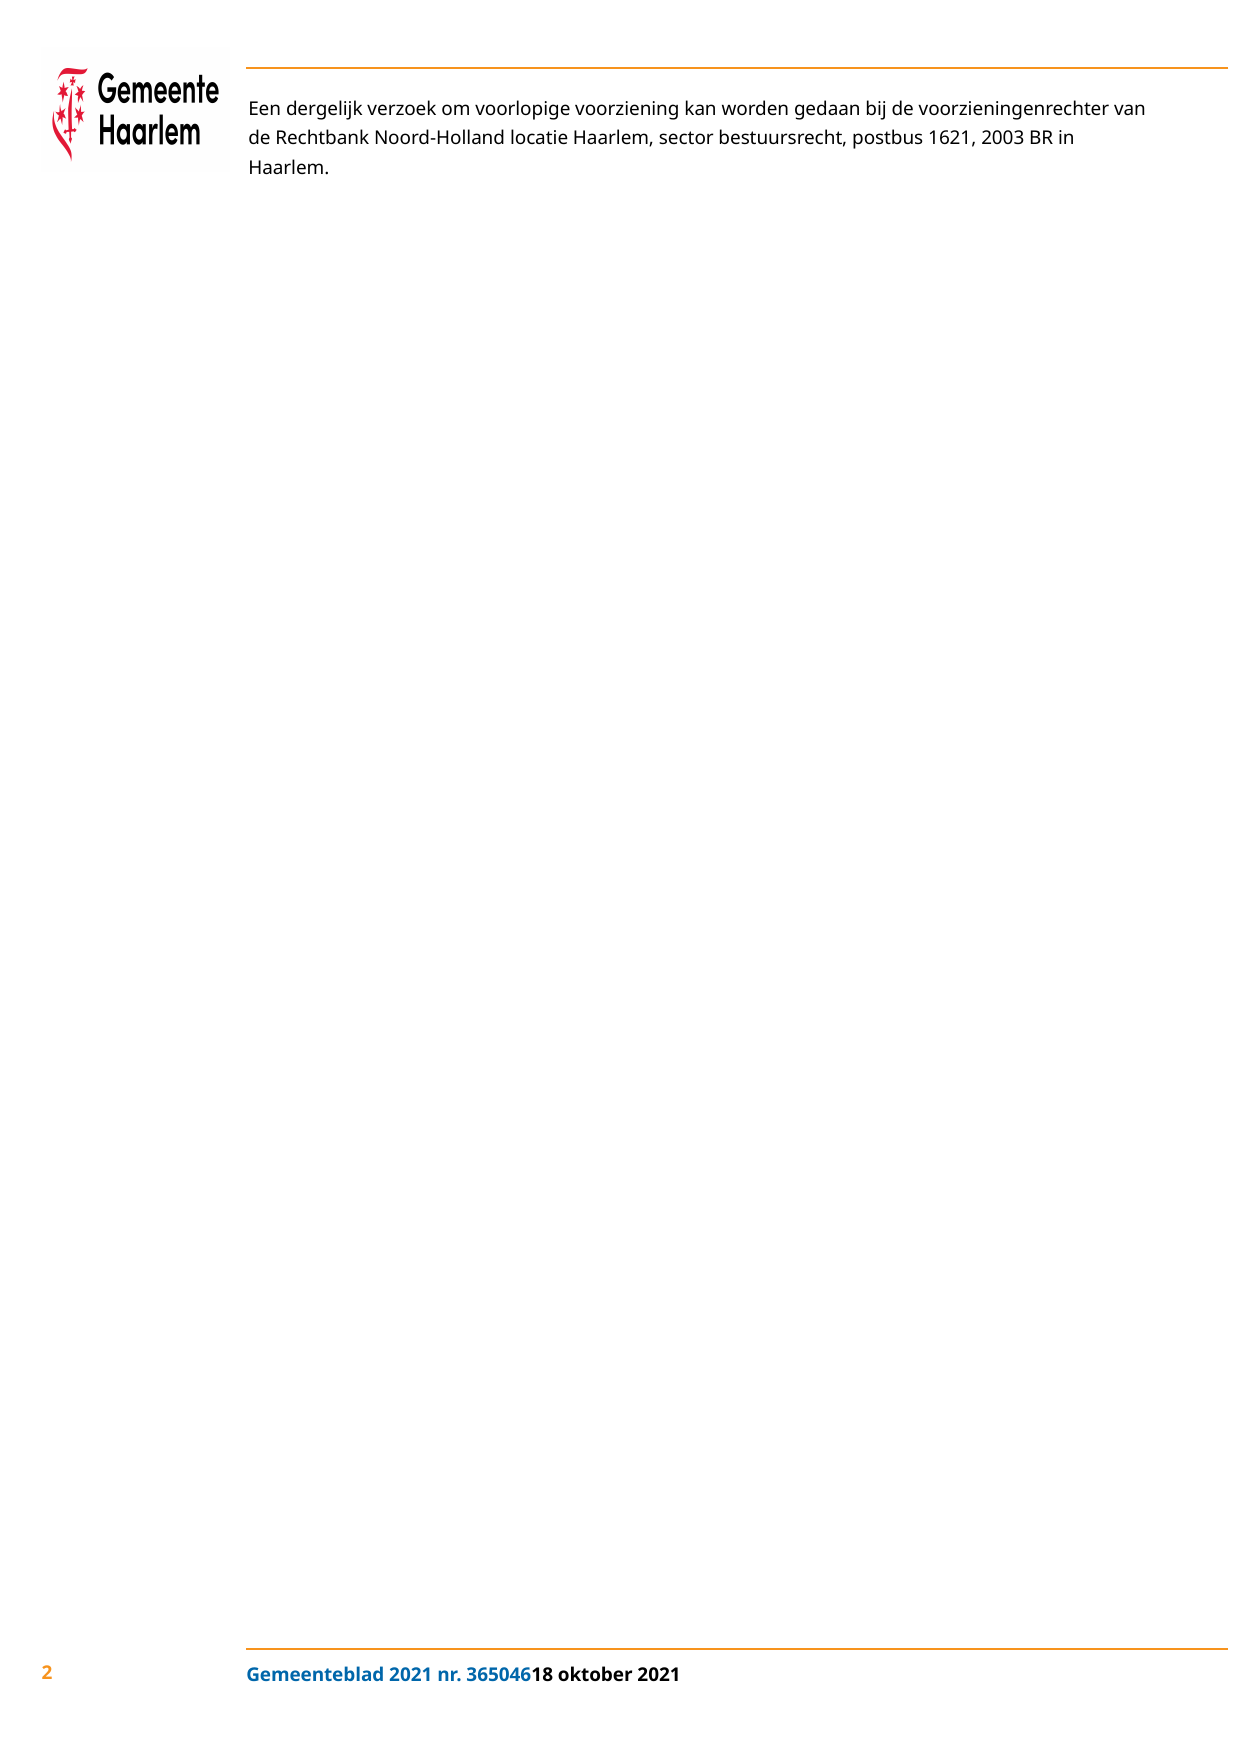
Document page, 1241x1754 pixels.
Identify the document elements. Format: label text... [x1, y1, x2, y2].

text Een dergelijk verzoek om voorlopige voorziening kan worden gedaan bij de voorzieningenrechter van de Rechtbank Noord-Holland locatie Haarlem, sector bestuursrecht, postbus 1621, 2003 BR in Haarlem. [248, 95, 1152, 180]
picture [41, 47, 231, 172]
